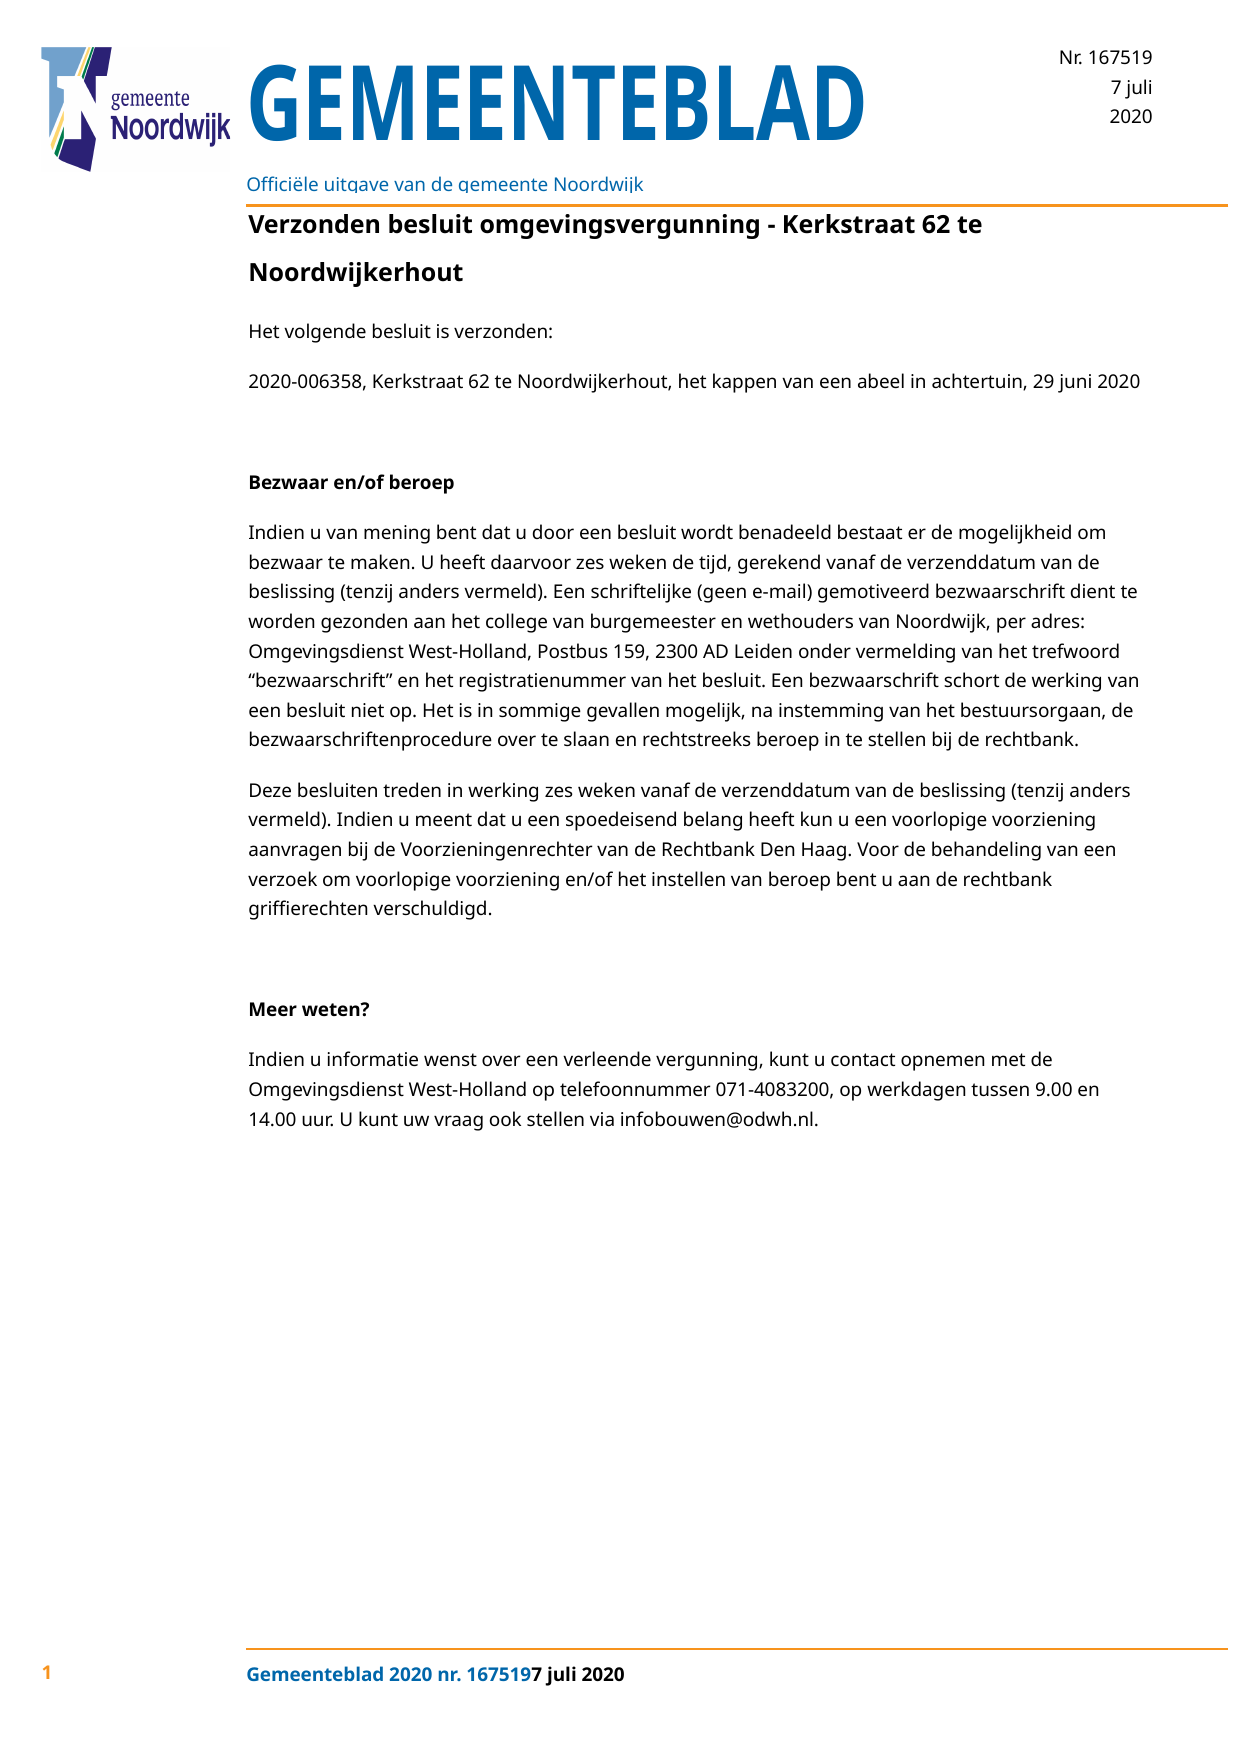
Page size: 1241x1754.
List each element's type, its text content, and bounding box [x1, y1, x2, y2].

text Het volgende besluit is verzonden: [248, 318, 1152, 344]
text Indien u van mening bent dat u door een besluit wordt benadeeld bestaat er de mogelijkheid om bezwaar te maken. U heeft daarvoor zes weken de tijd, gerekend vanaf de verzenddatum van de beslissing (tenzij anders vermeld). Een schriftelijke (geen e-mail) gemotiveerd bezwaarschrift dient te worden gezonden aan het college van burgemeester en wethouders van Noordwijk, per adres: Omgevingsdienst West-Holland, Postbus 159, 2300 AD Leiden onder vermelding van het trefwoord “bezwaarschrift” en het registratienummer van het besluit. Een bezwaarschrift schort de werking van een besluit niet op. Het is in sommige gevallen mogelijk, na instemming van het bestuursorgaan, de bezwaarschriftenprocedure over te slaan en rechtstreeks beroep in te stellen bij de rechtbank. [248, 519, 1152, 752]
text Deze besluiten treden in werking zes weken vanaf de verzenddatum van de beslissing (tenzij anders vermeld). Indien u meent dat u een spoedeisend belang heeft kun u een voorlopige voorziening aanvragen bij de Voorzieningenrechter van de Rechtbank Den Haag. Voor de behandeling van een verzoek om voorlopige voorziening en/of het instellen van beroep bent u aan de rechtbank griffierechten verschuldigd. [248, 777, 1152, 921]
text Verzonden besluit omgevingsvergunning - Kerkstraat 62 te Noordwijkerhout [248, 207, 1152, 288]
text Indien u informatie wenst over een verleende vergunning, kunt u contact opnemen met de Omgevingsdienst West-Holland op telefoonnummer 071-4083200, op werkdagen tussen 9.00 en 14.00 uur. U kunt uw vraag ook stellen via infobouwen@odwh.nl. [248, 1047, 1152, 1132]
text 2020-006358, Kerkstraat 62 te Noordwijkerhout, het kappen van een abeel in achtertuin, 29 juni 2020 [248, 368, 1152, 394]
text Bezwaar en/of beroep [248, 469, 1152, 495]
picture [41, 47, 231, 172]
text Meer weten? [248, 996, 1152, 1022]
